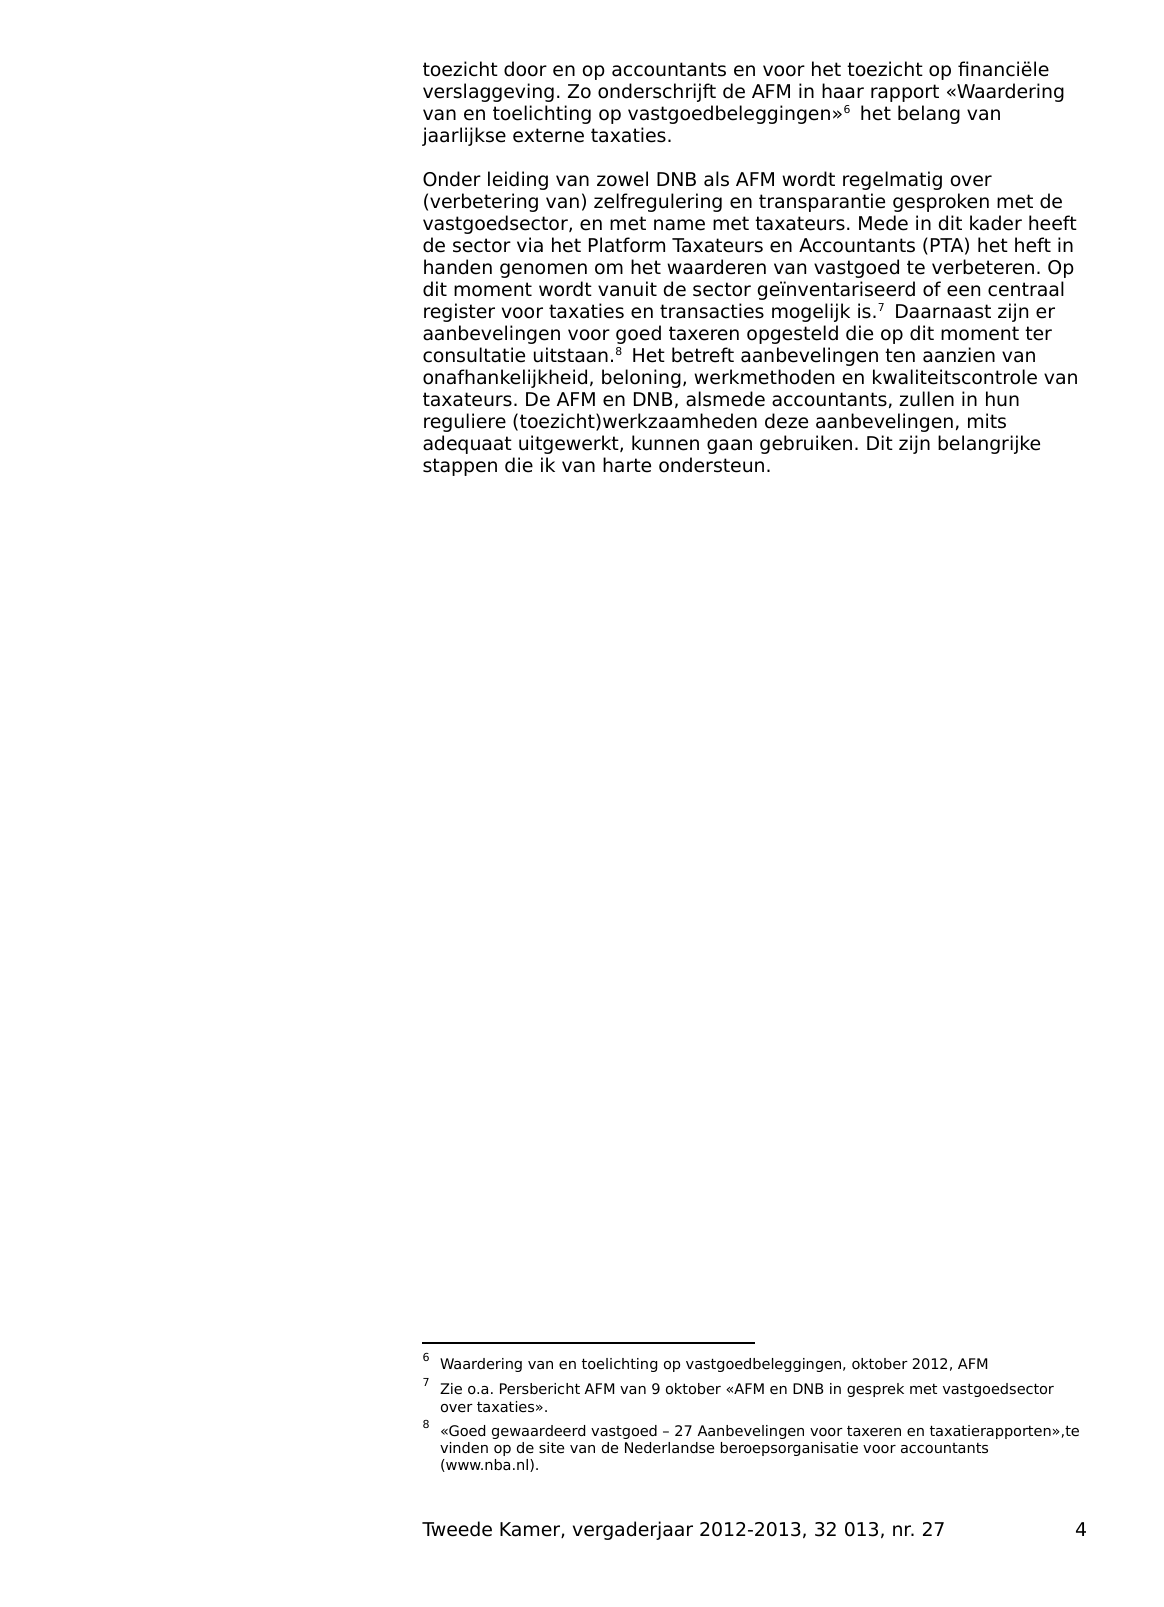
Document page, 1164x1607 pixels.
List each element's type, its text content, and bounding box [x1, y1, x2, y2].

text «Goed gewaardeerd vastgoed – 27 Aanbevelingen voor taxeren en taxatierapporten»,te vinden op de site van de Nederlandse beroepsorganisatie voor accountants (www.nba.nl). [422, 1418, 1087, 1474]
text toezicht door en op accountants en voor het toezicht op financiële verslaggeving. Zo onderschrijft de AFM in haar rapport «Waardering van en toelichting op vastgoedbeleggingen» het belang van jaarlijkse externe taxaties. [422, 59, 1087, 147]
text Zie o.a. Persbericht AFM van 9 oktober «AFM en DNB in gesprek met vastgoedsector over taxaties». [422, 1377, 1087, 1416]
text Waardering van en toelichting op vastgoedbeleggingen, oktober 2012, AFM [422, 1352, 1087, 1374]
text Onder leiding van zowel DNB als AFM wordt regelmatig over (verbetering van) zelfregulering en transparantie gesproken met de vastgoedsector, en met name met taxateurs. Mede in dit kader heeft de sector via het Platform Taxateurs en Accountants (PTA) het heft in handen genomen om het waarderen van vastgoed te verbeteren. Op dit moment wordt vanuit de sector geïnventariseerd of een centraal register voor taxaties en transacties mogelijk is. Daarnaast zijn er aanbevelingen voor goed taxeren opgesteld die op dit moment ter consultatie uitstaan. Het betreft aanbevelingen ten aanzien van onafhankelijkheid, beloning, werkmethoden en kwaliteitscontrole van taxateurs. De AFM en DNB, alsmede accountants, zullen in hun reguliere (toezicht)werkzaamheden deze aanbevelingen, mits adequaat uitgewerkt, kunnen gaan gebruiken. Dit zijn belangrijke stappen die ik van harte ondersteun. [422, 169, 1087, 477]
